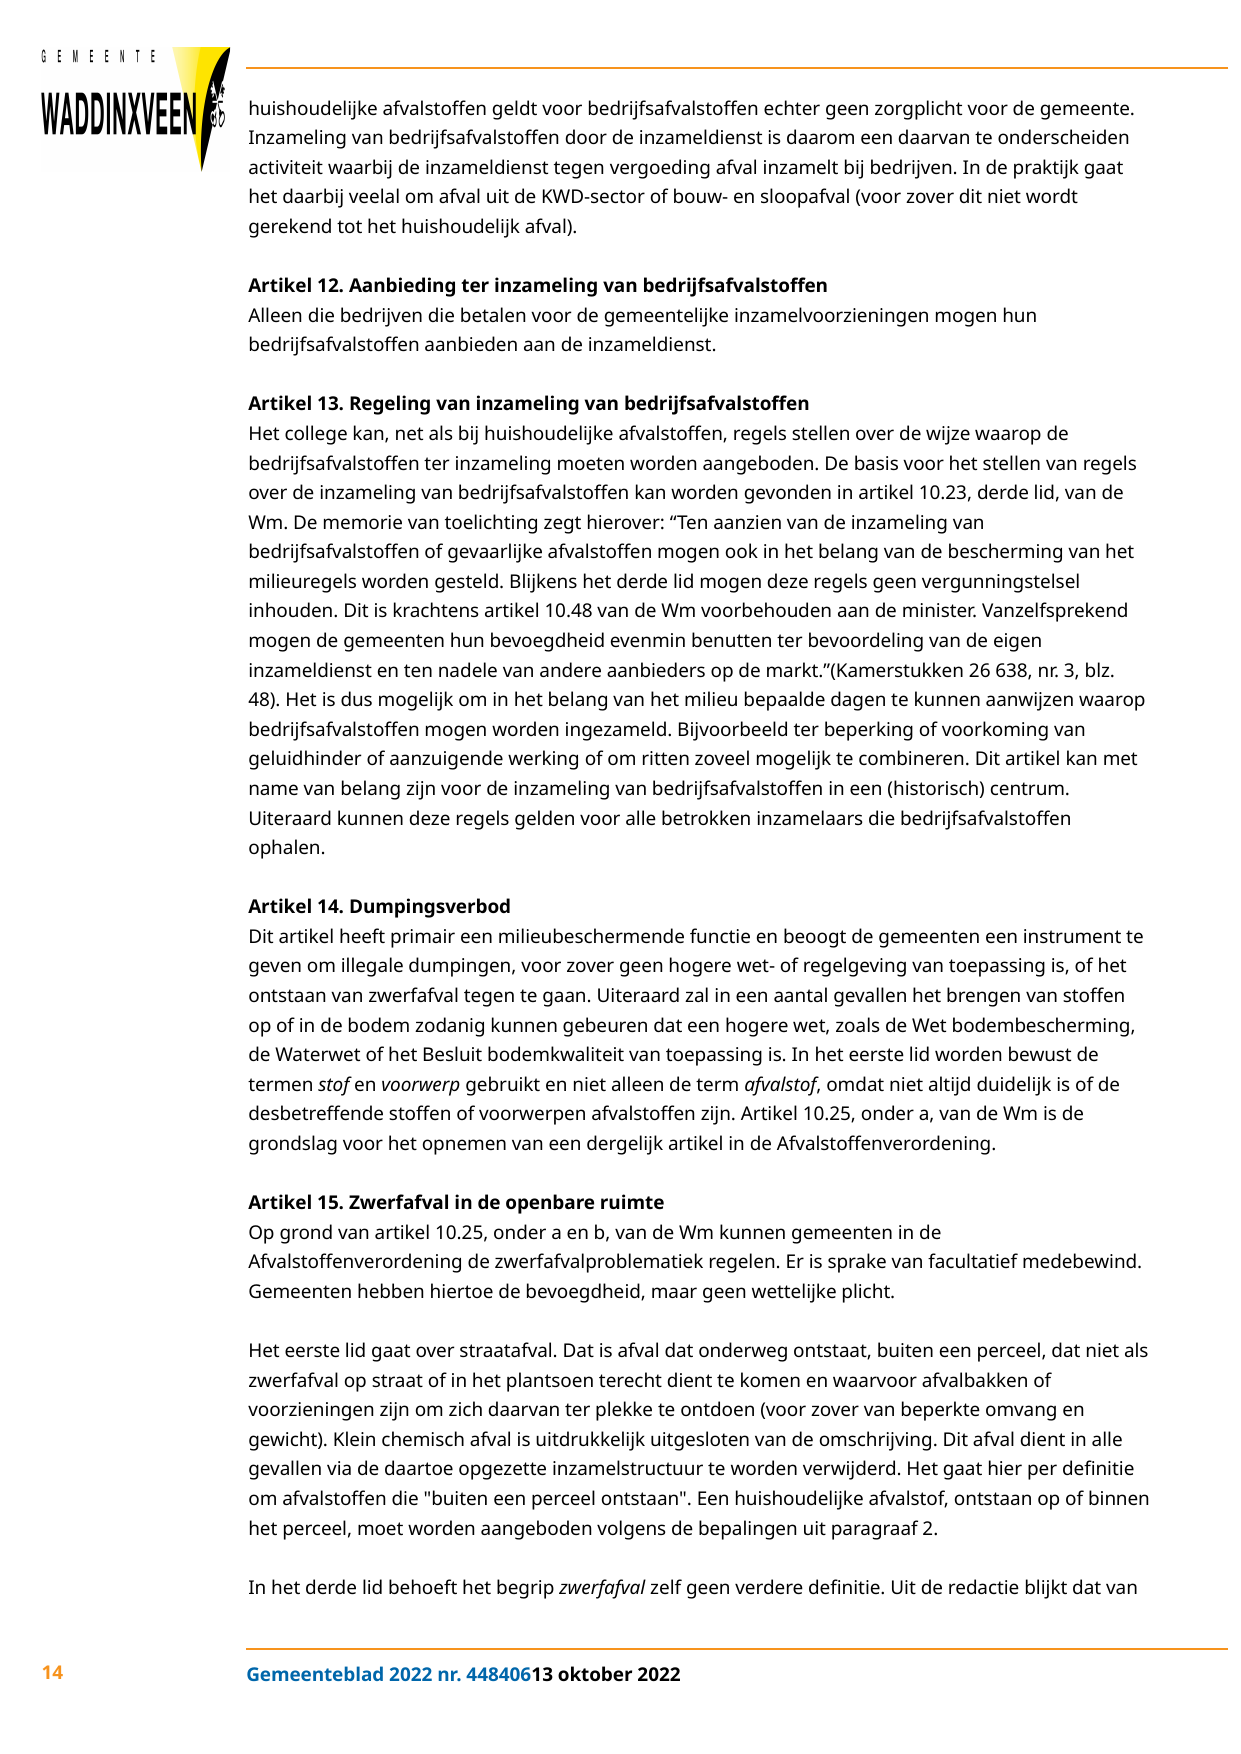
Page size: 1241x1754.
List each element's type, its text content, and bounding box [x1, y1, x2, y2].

text Dit artikel heeft primair een milieubeschermende functie en beoogt de gemeenten een instrument te geven om illegale dumpingen, voor zover geen hogere wet- of regelgeving van toepassing is, of het ontstaan van zwerfafval tegen te gaan. Uiteraard zal in een aantal gevallen het brengen van stoffen op of in de bodem zodanig kunnen gebeuren dat een hogere wet, zoals de Wet bodembescherming, de Waterwet of het Besluit bodemkwaliteit van toepassing is. In het eerste lid worden bewust de termen stof en voorwerp gebruikt en niet alleen de term afvalstof, omdat niet altijd duidelijk is of de desbetreffende stoffen of voorwerpen afvalstoffen zijn. Artikel 10.25, onder a, van de Wm is de grondslag voor het opnemen van een dergelijk artikel in de Afvalstoffenverordening. [248, 923, 1152, 1156]
text Op grond van artikel 10.25, onder a en b, van de Wm kunnen gemeenten in de Afvalstoffenverordening de zwerfafvalproblematiek regelen. Er is sprake van facultatief medebewind. Gemeenten hebben hiertoe de bevoegdheid, maar geen wettelijke plicht. [248, 1219, 1152, 1304]
text In het derde lid behoeft het begrip zwerfafval zelf geen verdere definitie. Uit de redactie blijkt dat van [248, 1574, 1152, 1600]
text Artikel 13. Regeling van inzameling van bedrijfsafvalstoffen [248, 391, 1152, 416]
text Artikel 12. Aanbieding ter inzameling van bedrijfsafvalstoffen [248, 272, 1152, 298]
picture [41, 47, 231, 172]
text Artikel 15. Zwerfafval in de openbare ruimte [248, 1189, 1152, 1215]
text Het college kan, net als bij huishoudelijke afvalstoffen, regels stellen over de wijze waarop de bedrijfsafvalstoffen ter inzameling moeten worden aangeboden. De basis voor het stellen van regels over de inzameling van bedrijfsafvalstoffen kan worden gevonden in artikel 10.23, derde lid, van de Wm. De memorie van toelichting zegt hierover: “Ten aanzien van de inzameling van bedrijfsafvalstoffen of gevaarlijke afvalstoffen mogen ook in het belang van de bescherming van het milieuregels worden gesteld. Blijkens het derde lid mogen deze regels geen vergunningstelsel inhouden. Dit is krachtens artikel 10.48 van de Wm voorbehouden aan de minister. Vanzelfsprekend mogen de gemeenten hun bevoegdheid evenmin benutten ter bevoordeling van de eigen inzameldienst en ten nadele van andere aanbieders op de markt.”(Kamerstukken 26 638, nr. 3, blz. 48). Het is dus mogelijk om in het belang van het milieu bepaalde dagen te kunnen aanwijzen waarop bedrijfsafvalstoffen mogen worden ingezameld. Bijvoorbeeld ter beperking of voorkoming van geluidhinder of aanzuigende werking of om ritten zoveel mogelijk te combineren. Dit artikel kan met name van belang zijn voor de inzameling van bedrijfsafvalstoffen in een (historisch) centrum. Uiteraard kunnen deze regels gelden voor alle betrokken inzamelaars die bedrijfsafvalstoffen ophalen. [248, 420, 1152, 860]
text Het eerste lid gaat over straatafval. Dat is afval dat onderweg ontstaat, buiten een perceel, dat niet als zwerfafval op straat of in het plantsoen terecht dient te komen en waarvoor afvalbakken of voorzieningen zijn om zich daarvan ter plekke te ontdoen (voor zover van beperkte omvang en gewicht). Klein chemisch afval is uitdrukkelijk uitgesloten van de omschrijving. Dit afval dient in alle gevallen via de daartoe opgezette inzamelstructuur te worden verwijderd. Het gaat hier per definitie om afvalstoffen die "buiten een perceel ontstaan". Een huishoudelijke afvalstof, ontstaan op of binnen het perceel, moet worden aangeboden volgens de bepalingen uit paragraaf 2. [248, 1337, 1152, 1541]
text huishoudelijke afvalstoffen geldt voor bedrijfsafvalstoffen echter geen zorgplicht voor de gemeente. Inzameling van bedrijfsafvalstoffen door de inzameldienst is daarom een daarvan te onderscheiden activiteit waarbij de inzameldienst tegen vergoeding afval inzamelt bij bedrijven. In de praktijk gaat het daarbij veelal om afval uit de KWD-sector of bouw- en sloopafval (voor zover dit niet wordt gerekend tot het huishoudelijk afval). [248, 95, 1152, 239]
text Alleen die bedrijven die betalen voor de gemeentelijke inzamelvoorzieningen mogen hun bedrijfsafvalstoffen aanbieden aan de inzameldienst. [248, 302, 1152, 357]
text Artikel 14. Dumpingsverbod [248, 893, 1152, 919]
